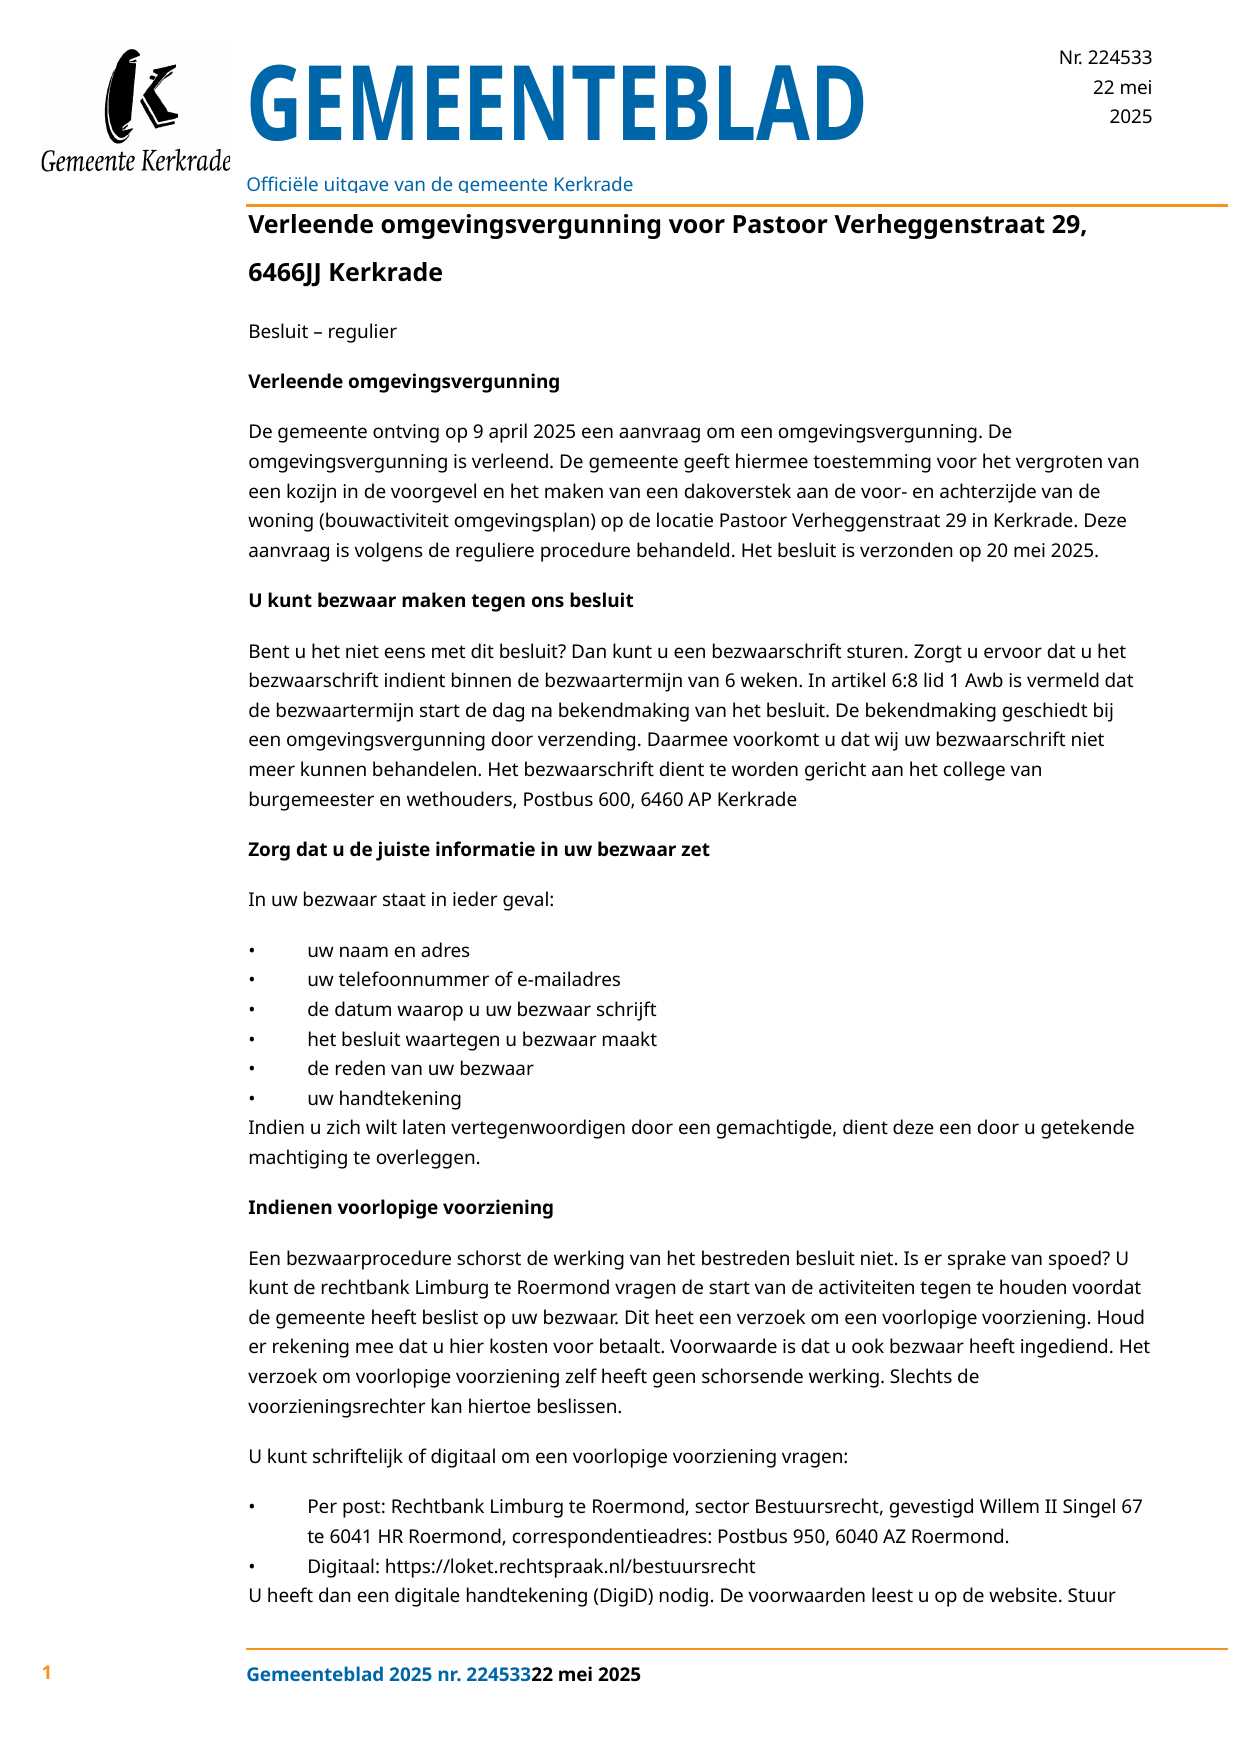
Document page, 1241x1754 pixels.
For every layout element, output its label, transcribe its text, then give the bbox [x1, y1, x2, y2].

text Bent u het niet eens met dit besluit? Dan kunt u een bezwaarschrift sturen. Zorgt u ervoor dat u het bezwaarschrift indient binnen de bezwaartermijn van 6 weken. In artikel 6:8 lid 1 Awb is vermeld dat de bezwaartermijn start de dag na bekendmaking van het besluit. De bekendmaking geschiedt bij een omgevingsvergunning door verzending. Daarmee voorkomt u dat wij uw bezwaarschrift niet meer kunnen behandelen. Het bezwaarschrift dient te worden gericht aan het college van burgemeester en wethouders, Postbus 600, 6460 AP Kerkrade [248, 638, 1152, 812]
list uw handtekening [248, 1085, 1152, 1111]
list Per post: Rechtbank Limburg te Roermond, sector Bestuursrecht, gevestigd Willem II Singel 67 te 6041 HR Roermond, correspondentieadres: Postbus 950, 6040 AZ Roermond. [248, 1494, 1152, 1549]
text Indienen voorlopige voorziening [248, 1194, 1152, 1220]
text Een bezwaarprocedure schorst de werking van het bestreden besluit niet. Is er sprake van spoed? U kunt de rechtbank Limburg te Roermond vragen de start van de activiteiten tegen te houden voordat de gemeente heeft beslist op uw bezwaar. Dit heet een verzoek om een voorlopige voorziening. Houd er rekening mee dat u hier kosten voor betaalt. Voorwaarde is dat u ook bezwaar heeft ingediend. Het verzoek om voorlopige voorziening zelf heeft geen schorsende werking. Slechts de voorzieningsrechter kan hiertoe beslissen. [248, 1245, 1152, 1419]
text Verleende omgevingsvergunning voor Pastoor Verheggenstraat 29, 6466JJ Kerkrade [248, 207, 1152, 288]
text Indien u zich wilt laten vertegenwoordigen door een gemachtigde, dient deze een door u getekende machtiging te overleggen. [248, 1114, 1152, 1170]
text Besluit – regulier [248, 318, 1152, 344]
text U heeft dan een digitale handtekening (DigiD) nodig. De voorwaarden leest u op de website. Stuur [248, 1582, 1152, 1608]
text U kunt bezwaar maken tegen ons besluit [248, 587, 1152, 613]
list de datum waarop u uw bezwaar schrijft [248, 996, 1152, 1022]
picture [41, 47, 231, 172]
text In uw bezwaar staat in ieder geval: [248, 887, 1152, 912]
text De gemeente ontving op 9 april 2025 een aanvraag om een omgevingsvergunning. De omgevingsvergunning is verleend. De gemeente geeft hiermee toestemming voor het vergroten van een kozijn in de voorgevel en het maken van een dakoverstek aan de voor- en achterzijde van de woning (bouwactiviteit omgevingsplan) op de locatie Pastoor Verheggenstraat 29 in Kerkrade. Deze aanvraag is volgens de reguliere procedure behandeld. Het besluit is verzonden op 20 mei 2025. [248, 419, 1152, 563]
text Zorg dat u de juiste informatie in uw bezwaar zet [248, 836, 1152, 862]
list Digitaal: https://loket.rechtspraak.nl/bestuursrecht [248, 1553, 1152, 1579]
list uw telefoonnummer of e-mailadres [248, 967, 1152, 992]
text U kunt schriftelijk of digitaal om een voorlopige voorziening vragen: [248, 1443, 1152, 1469]
text Verleende omgevingsvergunning [248, 368, 1152, 394]
list uw naam en adres [248, 937, 1152, 963]
list de reden van uw bezwaar [248, 1055, 1152, 1081]
list het besluit waartegen u bezwaar maakt [248, 1026, 1152, 1052]
